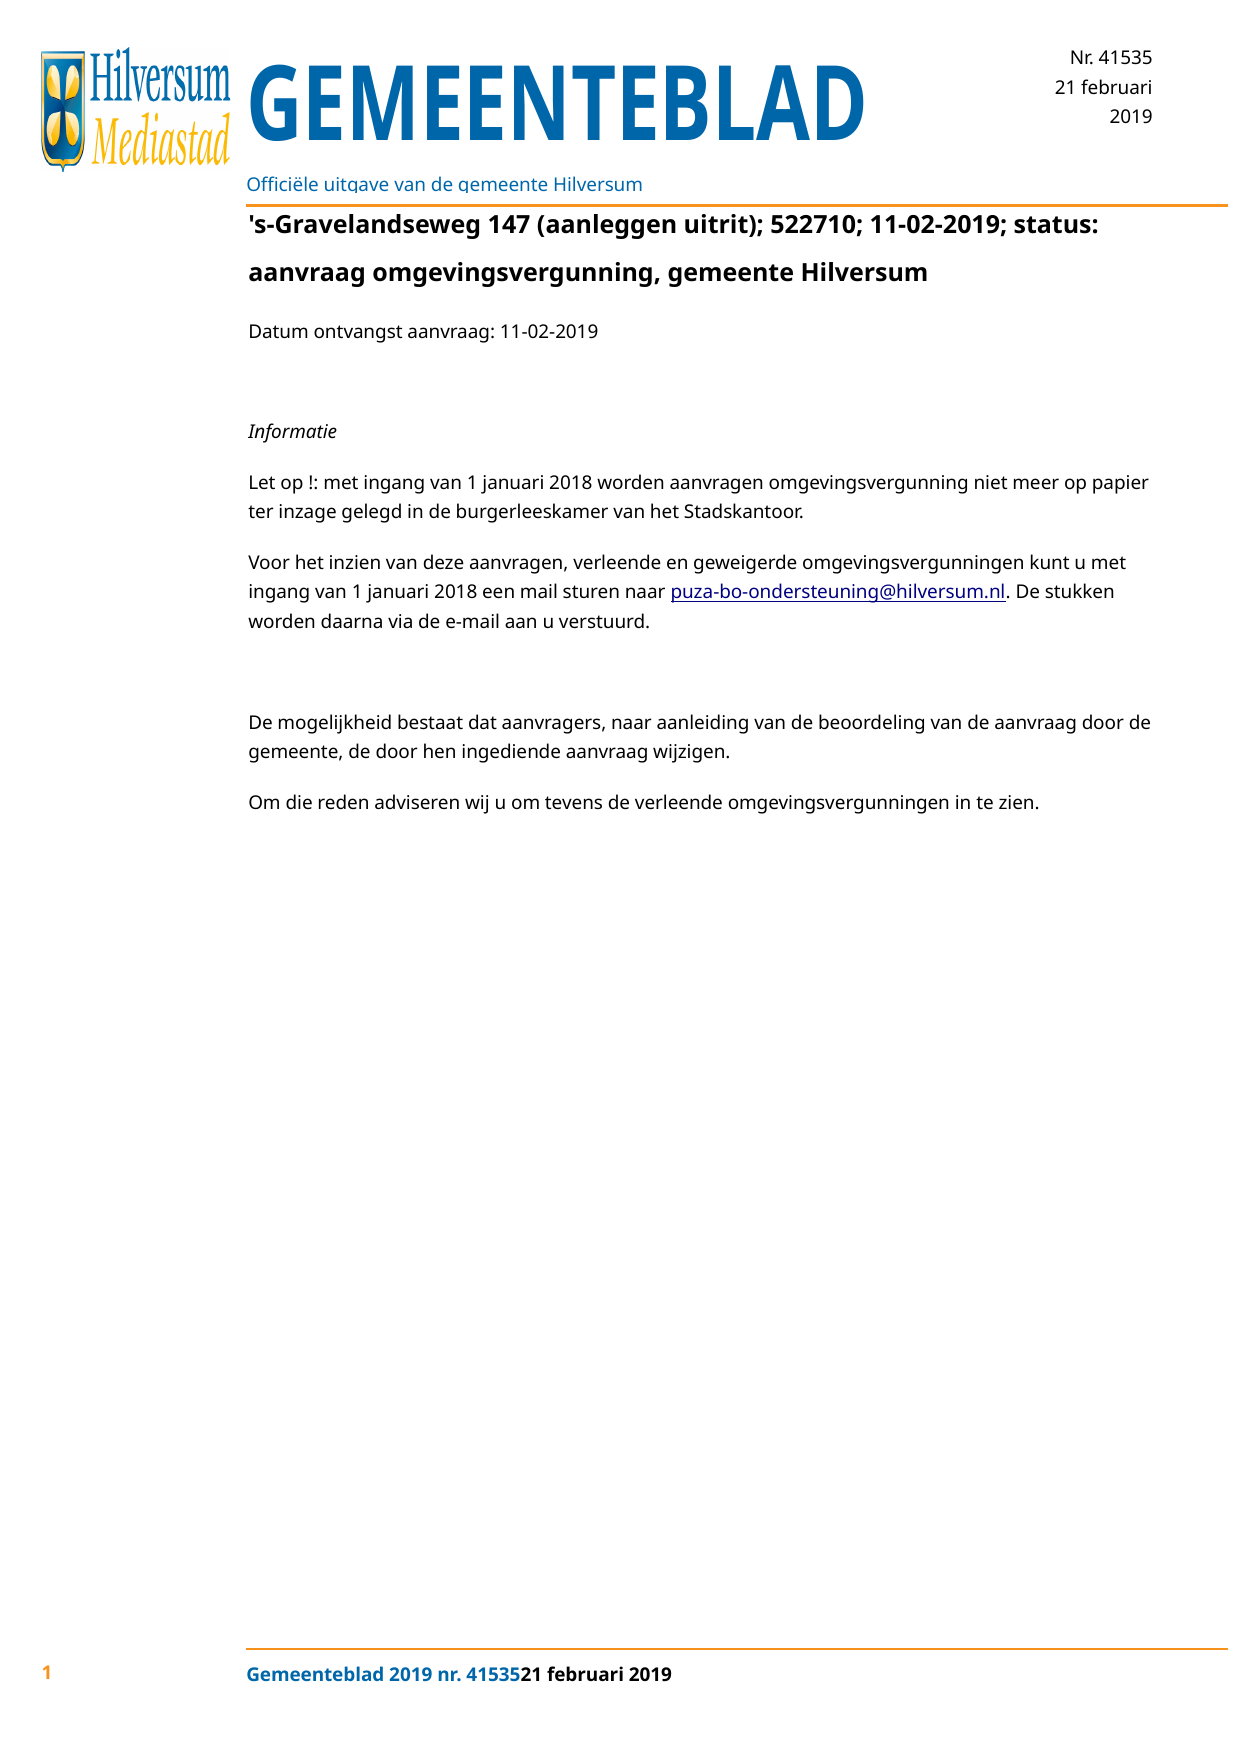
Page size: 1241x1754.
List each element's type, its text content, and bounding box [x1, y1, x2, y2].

picture [41, 47, 231, 172]
text Let op !: met ingang van 1 januari 2018 worden aanvragen omgevingsvergunning niet meer op papier ter inzage gelegd in de burgerleeskamer van het Stadskantoor. [248, 469, 1152, 524]
text De mogelijkheid bestaat dat aanvragers, naar aanleiding van de beoordeling van de aanvraag door de gemeente, de door hen ingediende aanvraag wijzigen. [248, 709, 1152, 764]
text Datum ontvangst aanvraag: 11-02-2019 [248, 318, 1152, 344]
text 's-Gravelandseweg 147 (aanleggen uitrit); 522710; 11-02-2019; status: aanvraag omgevingsvergunning, gemeente Hilversum [248, 207, 1152, 288]
text Informatie [248, 419, 1152, 444]
text Voor het inzien van deze aanvragen, verleende en geweigerde omgevingsvergunningen kunt u met ingang van 1 januari 2018 een mail sturen naar puza-bo-ondersteuning@hilversum.nl. De stukken worden daarna via de e-mail aan u verstuurd. [248, 549, 1152, 634]
text Om die reden adviseren wij u om tevens de verleende omgevingsvergunningen in te zien. [248, 789, 1152, 815]
